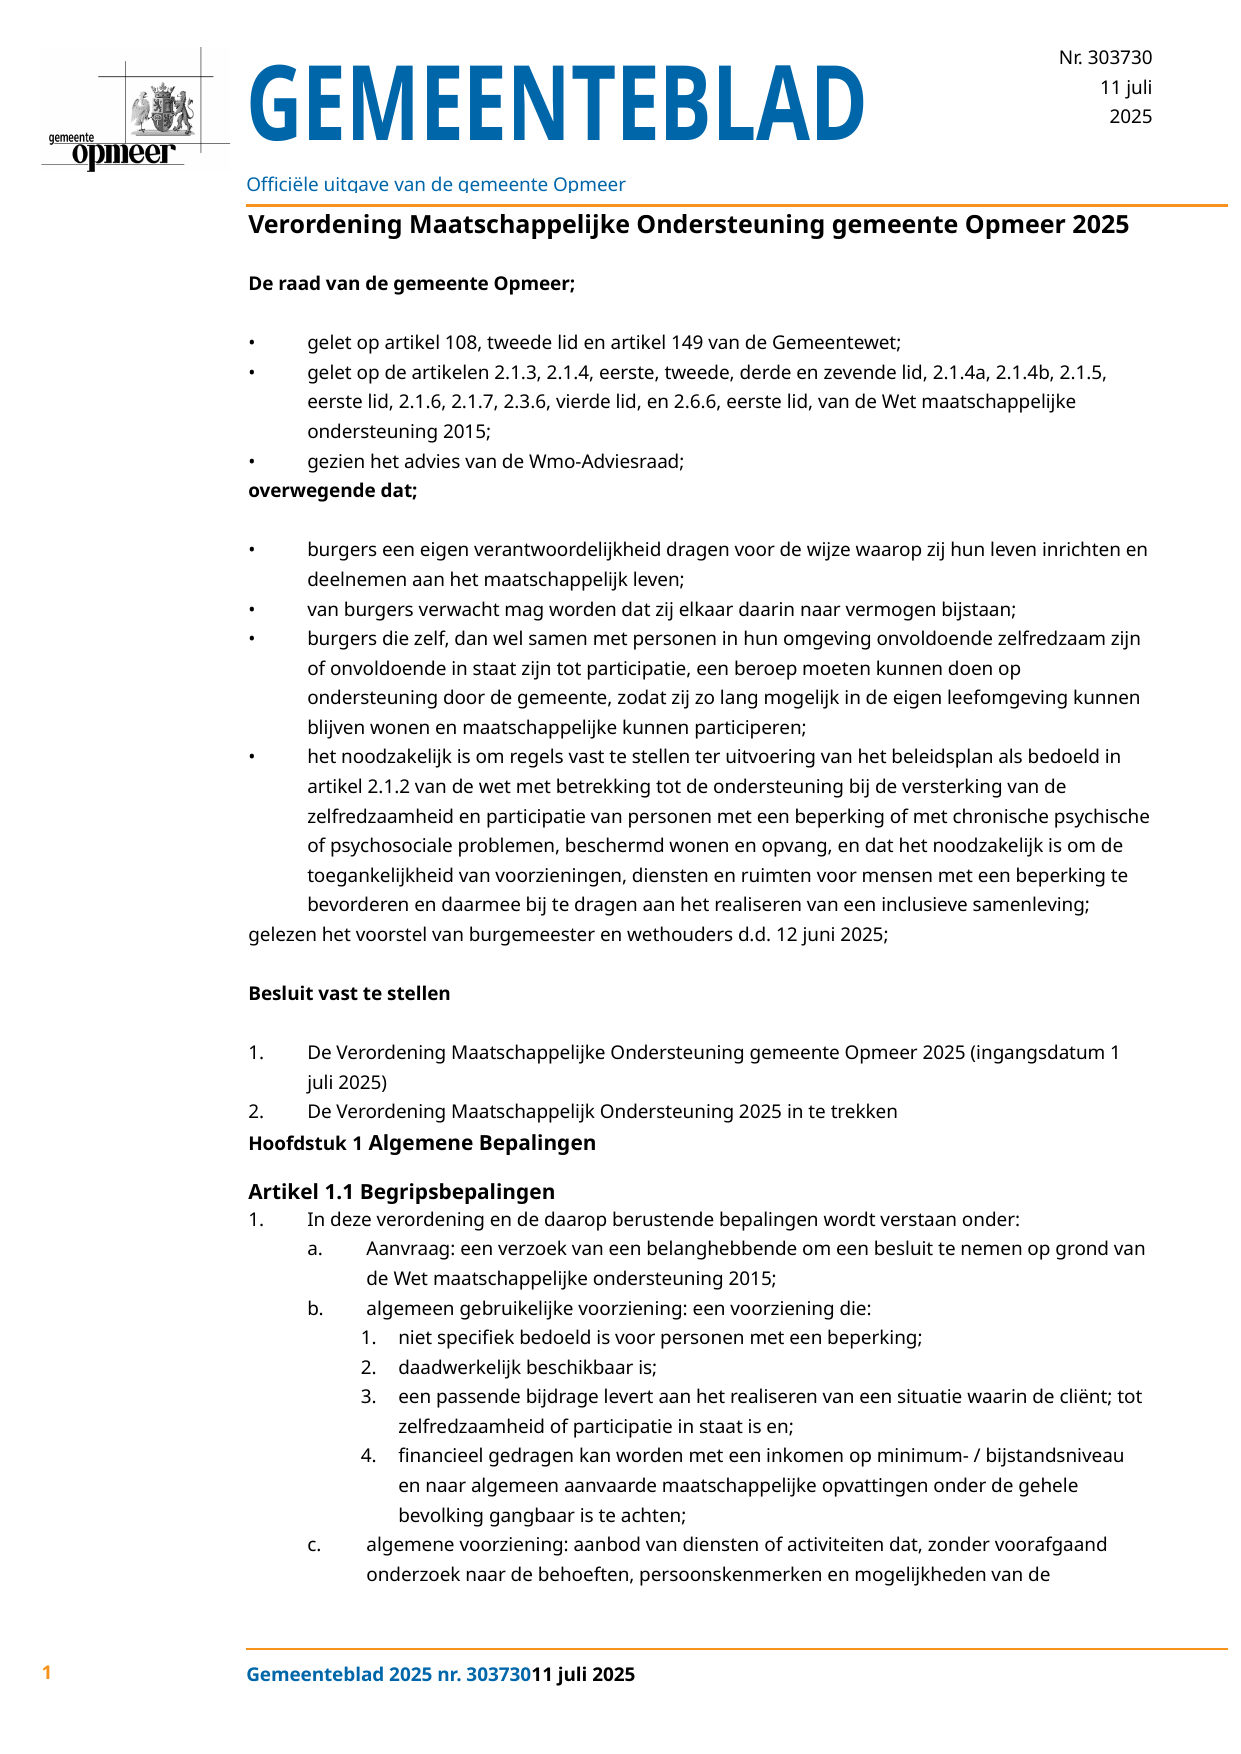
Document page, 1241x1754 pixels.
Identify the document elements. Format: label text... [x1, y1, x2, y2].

text Artikel 1.1 Begripsbepalingen [248, 1177, 1152, 1206]
list financieel gedragen kan worden met een inkomen op minimum- / bijstandsniveau en naar algemeen aanvaarde maatschappelijke opvattingen onder de gehele bevolking gangbaar is te achten; [361, 1443, 1152, 1527]
text Besluit vast te stellen [248, 980, 1152, 1006]
picture [41, 47, 231, 172]
list burgers die zelf, dan wel samen met personen in hun omgeving onvoldoende zelfredzaam zijn of onvoldoende in staat zijn tot participatie, een beroep moeten kunnen doen op ondersteuning door de gemeente, zodat zij zo lang mogelijk in de eigen leefomgeving kunnen blijven wonen en maatschappelijke kunnen participeren; [248, 625, 1152, 740]
text overwegende dat; [248, 477, 1152, 503]
text gelezen het voorstel van burgemeester en wethouders d.d. 12 juni 2025; [248, 921, 1152, 947]
list De Verordening Maatschappelijk Ondersteuning 2025 in te trekken [248, 1099, 1152, 1124]
list burgers een eigen verantwoordelijkheid dragen voor de wijze waarop zij hun leven inrichten en deelnemen aan het maatschappelijk leven; [248, 537, 1152, 592]
list gezien het advies van de Wmo-Adviesraad; [248, 448, 1152, 473]
list een passende bijdrage levert aan het realiseren van een situatie waarin de cliënt; tot zelfredzaamheid of participatie in staat is en; [361, 1383, 1152, 1439]
text Hoofdstuk 1 Algemene Bepalingen [248, 1128, 1152, 1157]
text De raad van de gemeente Opmeer; [248, 270, 1152, 296]
list algemene voorziening: aanbod van diensten of activiteiten dat, zonder voorafgaand onderzoek naar de behoeften, persoonskenmerken en mogelijkheden van de [307, 1531, 1152, 1587]
list gelet op artikel 108, tweede lid en artikel 149 van de Gemeentewet; [248, 329, 1152, 355]
list daadwerkelijk beschikbaar is; [361, 1354, 1152, 1379]
list In deze verordening en de daarop berustende bepalingen wordt verstaan onder: [248, 1206, 1152, 1232]
text Verordening Maatschappelijke Ondersteuning gemeente Opmeer 2025 [248, 207, 1152, 241]
list gelet op de artikelen 2.1.3, 2.1.4, eerste, tweede, derde en zevende lid, 2.1.4a, 2.1.4b, 2.1.5, eerste lid, 2.1.6, 2.1.7, 2.3.6, vierde lid, en 2.6.6, eerste lid, van de Wet maatschappelijke ondersteuning 2015; [248, 359, 1152, 444]
list Aanvraag: een verzoek van een belanghebbende om een besluit te nemen op grond van de Wet maatschappelijke ondersteuning 2015; [307, 1236, 1152, 1291]
list De Verordening Maatschappelijke Ondersteuning gemeente Opmeer 2025 (ingangsdatum 1 juli 2025) [248, 1039, 1152, 1095]
list het noodzakelijk is om regels vast te stellen ter uitvoering van het beleidsplan als bedoeld in artikel 2.1.2 van de wet met betrekking tot de ondersteuning bij de versterking van de zelfredzaamheid en participatie van personen met een beperking of met chronische psychische of psychosociale problemen, beschermd wonen en opvang, en dat het noodzakelijk is om de toegankelijkheid van voorzieningen, diensten en ruimten voor mensen met een beperking te bevorderen en daarmee bij te dragen aan het realiseren van een inclusieve samenleving; [248, 744, 1152, 917]
list algemeen gebruikelijke voorziening: een voorziening die: [307, 1295, 1152, 1320]
list niet specifiek bedoeld is voor personen met een beperking; [361, 1324, 1152, 1350]
list van burgers verwacht mag worden dat zij elkaar daarin naar vermogen bijstaan; [248, 596, 1152, 621]
